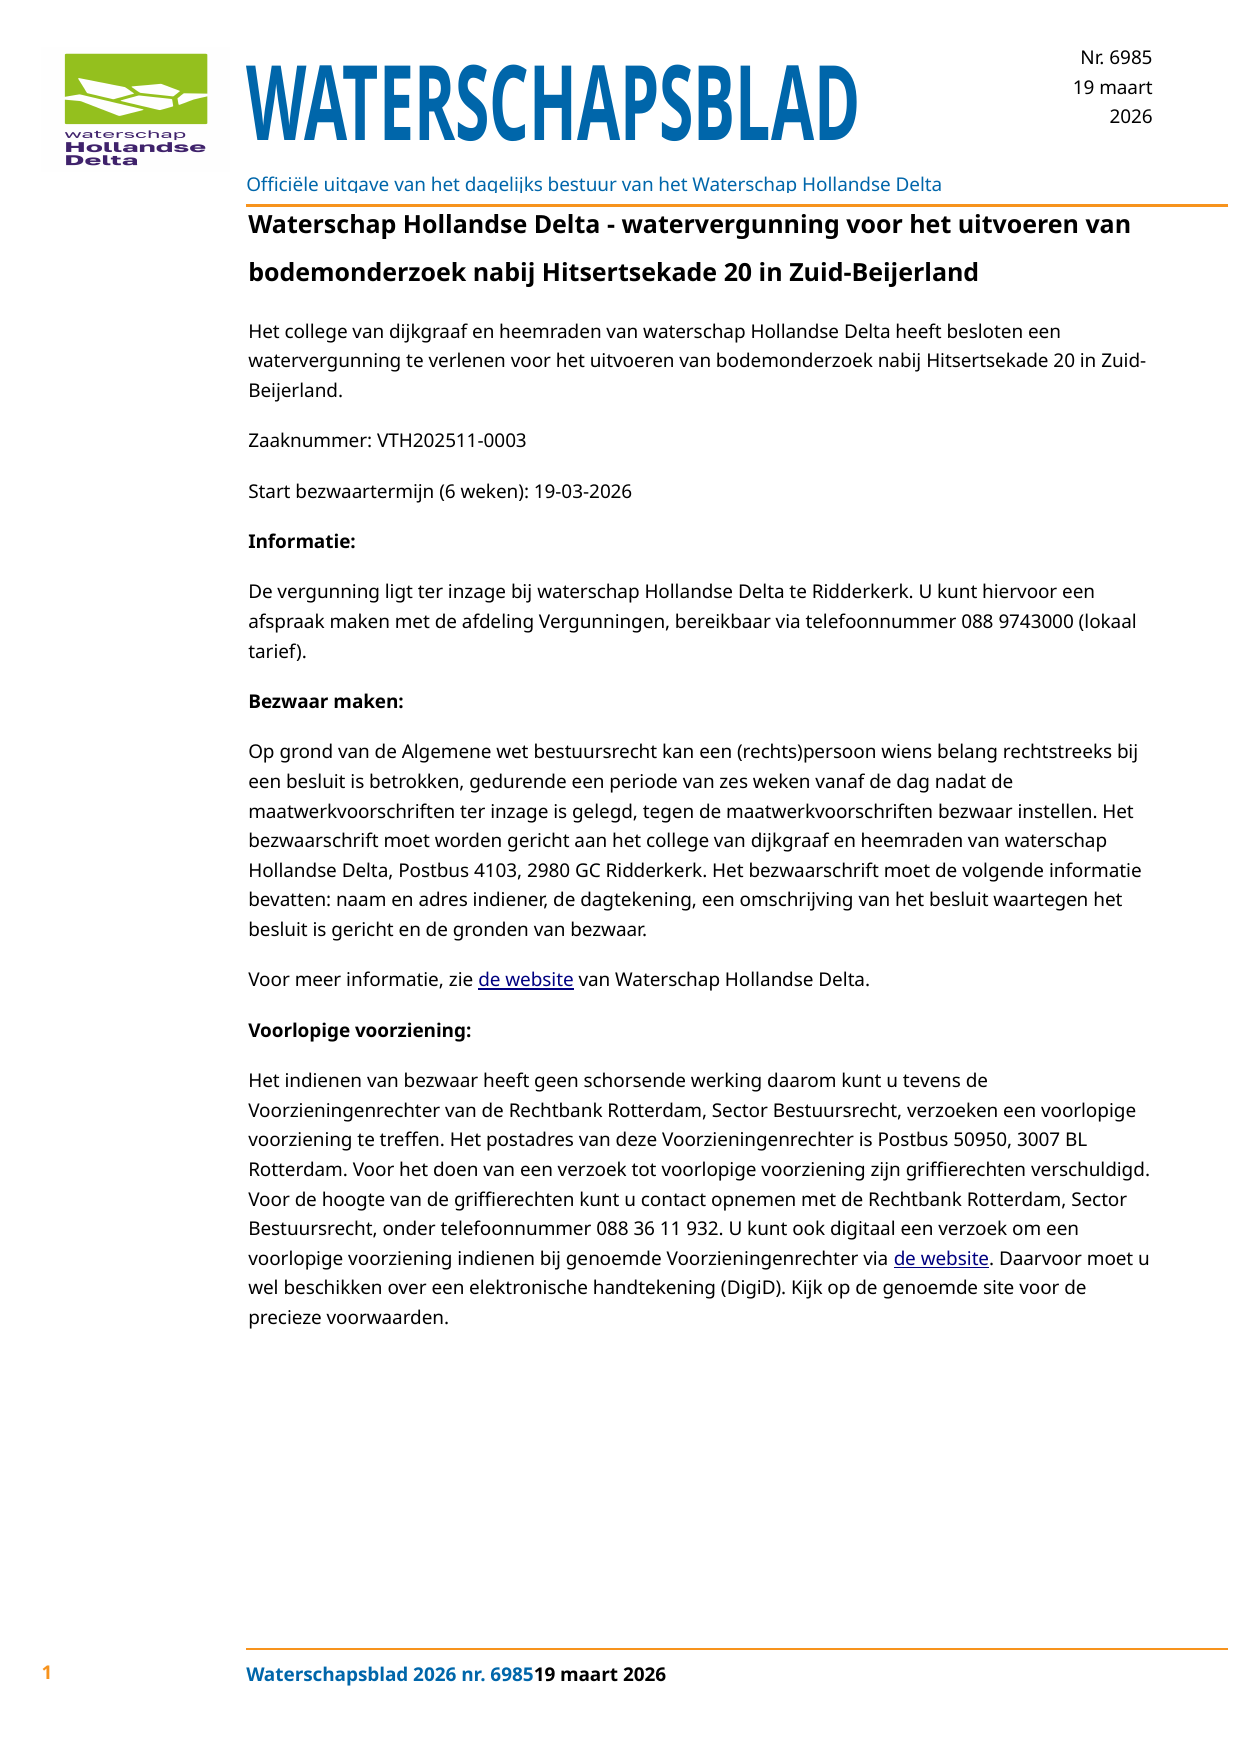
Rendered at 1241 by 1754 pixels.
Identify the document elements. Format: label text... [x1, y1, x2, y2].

text Op grond van de Algemene wet bestuursrecht kan een (rechts)persoon wiens belang rechtstreeks bij een besluit is betrokken, gedurende een periode van zes weken vanaf de dag nadat de maatwerkvoorschriften ter inzage is gelegd, tegen de maatwerkvoorschriften bezwaar instellen. Het bezwaarschrift moet worden gericht aan het college van dijkgraaf en heemraden van waterschap Hollandse Delta, Postbus 4103, 2980 GC Ridderkerk. Het bezwaarschrift moet de volgende informatie bevatten: naam en adres indiener, de dagtekening, een omschrijving van het besluit waartegen het besluit is gericht en de gronden van bezwaar. [248, 739, 1152, 942]
text Het indienen van bezwaar heeft geen schorsende werking daarom kunt u tevens de Voorzieningenrechter van de Rechtbank Rotterdam, Sector Bestuursrecht, verzoeken een voorlopige voorziening te treffen. Het postadres van deze Voorzieningenrechter is Postbus 50950, 3007 BL Rotterdam. Voor het doen van een verzoek tot voorlopige voorziening zijn griffierechten verschuldigd. Voor de hoogte van de griffierechten kunt u contact opnemen met de Rechtbank Rotterdam, Sector Bestuursrecht, onder telefoonnummer 088 36 11 932. U kunt ook digitaal een verzoek om een voorlopige voorziening indienen bij genoemde Voorzieningenrechter via de website. Daarvoor moet u wel beschikken over een elektronische handtekening (DigiD). Kijk op de genoemde site voor de precieze voorwaarden. [248, 1067, 1152, 1330]
picture [41, 47, 231, 172]
text Waterschap Hollandse Delta - watervergunning voor het uitvoeren van bodemonderzoek nabij Hitsertsekade 20 in Zuid-Beijerland [248, 207, 1152, 288]
text Start bezwaartermijn (6 weken): 19-03-2026 [248, 478, 1152, 504]
text Het college van dijkgraaf en heemraden van waterschap Hollandse Delta heeft besloten een watervergunning te verlenen voor het uitvoeren van bodemonderzoek nabij Hitsertsekade 20 in Zuid-Beijerland. [248, 318, 1152, 403]
text Zaaknummer: VTH202511-0003 [248, 427, 1152, 453]
text Voorlopige voorziening: [248, 1017, 1152, 1043]
text Bezwaar maken: [248, 688, 1152, 714]
text Informatie: [248, 528, 1152, 554]
text Voor meer informatie, zie de website van Waterschap Hollandse Delta. [248, 967, 1152, 992]
text De vergunning ligt ter inzage bij waterschap Hollandse Delta te Ridderkerk. U kunt hiervoor een afspraak maken met de afdeling Vergunningen, bereikbaar via telefoonnummer 088 9743000 (lokaal tarief). [248, 579, 1152, 664]
